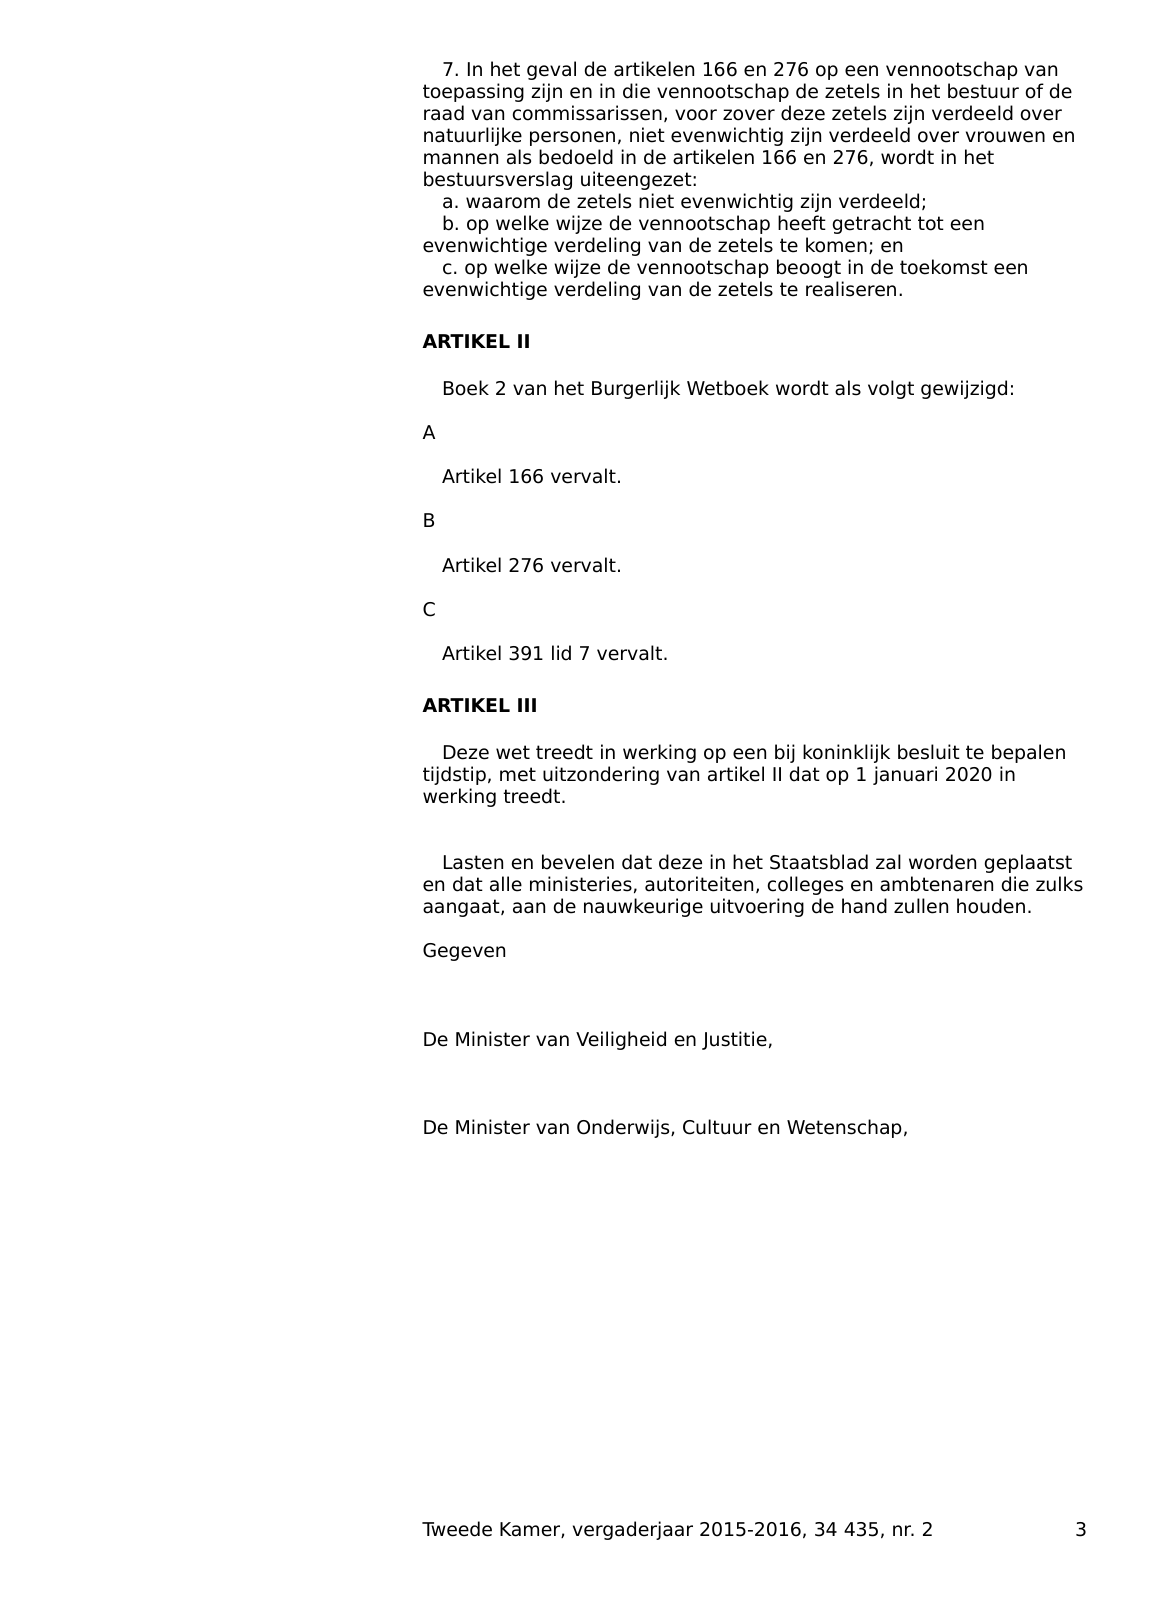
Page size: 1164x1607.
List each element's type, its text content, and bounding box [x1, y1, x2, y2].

text 7. In het geval de artikelen 166 en 276 op een vennootschap van toepassing zijn en in die vennootschap de zetels in het bestuur of de raad van commissarissen, voor zover deze zetels zijn verdeeld over natuurlijke personen, niet evenwichtig zijn verdeeld over vrouwen en mannen als bedoeld in de artikelen 166 en 276, wordt in het bestuursverslag uiteengezet: [422, 59, 1087, 191]
text Lasten en bevelen dat deze in het Staatsblad zal worden geplaatst en dat alle ministeries, autoriteiten, colleges en ambtenaren die zulks aangaat, aan de nauwkeurige uitvoering de hand zullen houden. [422, 852, 1087, 918]
text B [422, 510, 1087, 532]
text De Minister van Veiligheid en Justitie, [422, 1029, 1087, 1051]
text A [422, 422, 1087, 444]
text Deze wet treedt in werking op een bij koninklijk besluit te bepalen tijdstip, met uitzondering van artikel II dat op 1 januari 2020 in werking treedt. [422, 742, 1087, 808]
text Artikel 391 lid 7 vervalt. [422, 643, 1087, 665]
text Artikel 276 vervalt. [422, 554, 1087, 576]
text Boek 2 van het Burgerlijk Wetboek wordt als volgt gewijzigd: [422, 378, 1087, 400]
subtitle ARTIKEL III [422, 695, 1087, 717]
text C [422, 599, 1087, 621]
text Artikel 166 vervalt. [422, 466, 1087, 488]
text Gegeven [422, 940, 1087, 962]
text a. waarom de zetels niet evenwichtig zijn verdeeld; [422, 191, 1087, 213]
text b. op welke wijze de vennootschap heeft getracht tot een evenwichtige verdeling van de zetels te komen; en [422, 213, 1087, 257]
text c. op welke wijze de vennootschap beoogt in de toekomst een evenwichtige verdeling van de zetels te realiseren. [422, 257, 1087, 301]
subtitle ARTIKEL II [422, 331, 1087, 353]
text De Minister van Onderwijs, Cultuur en Wetenschap, [422, 1117, 1087, 1139]
